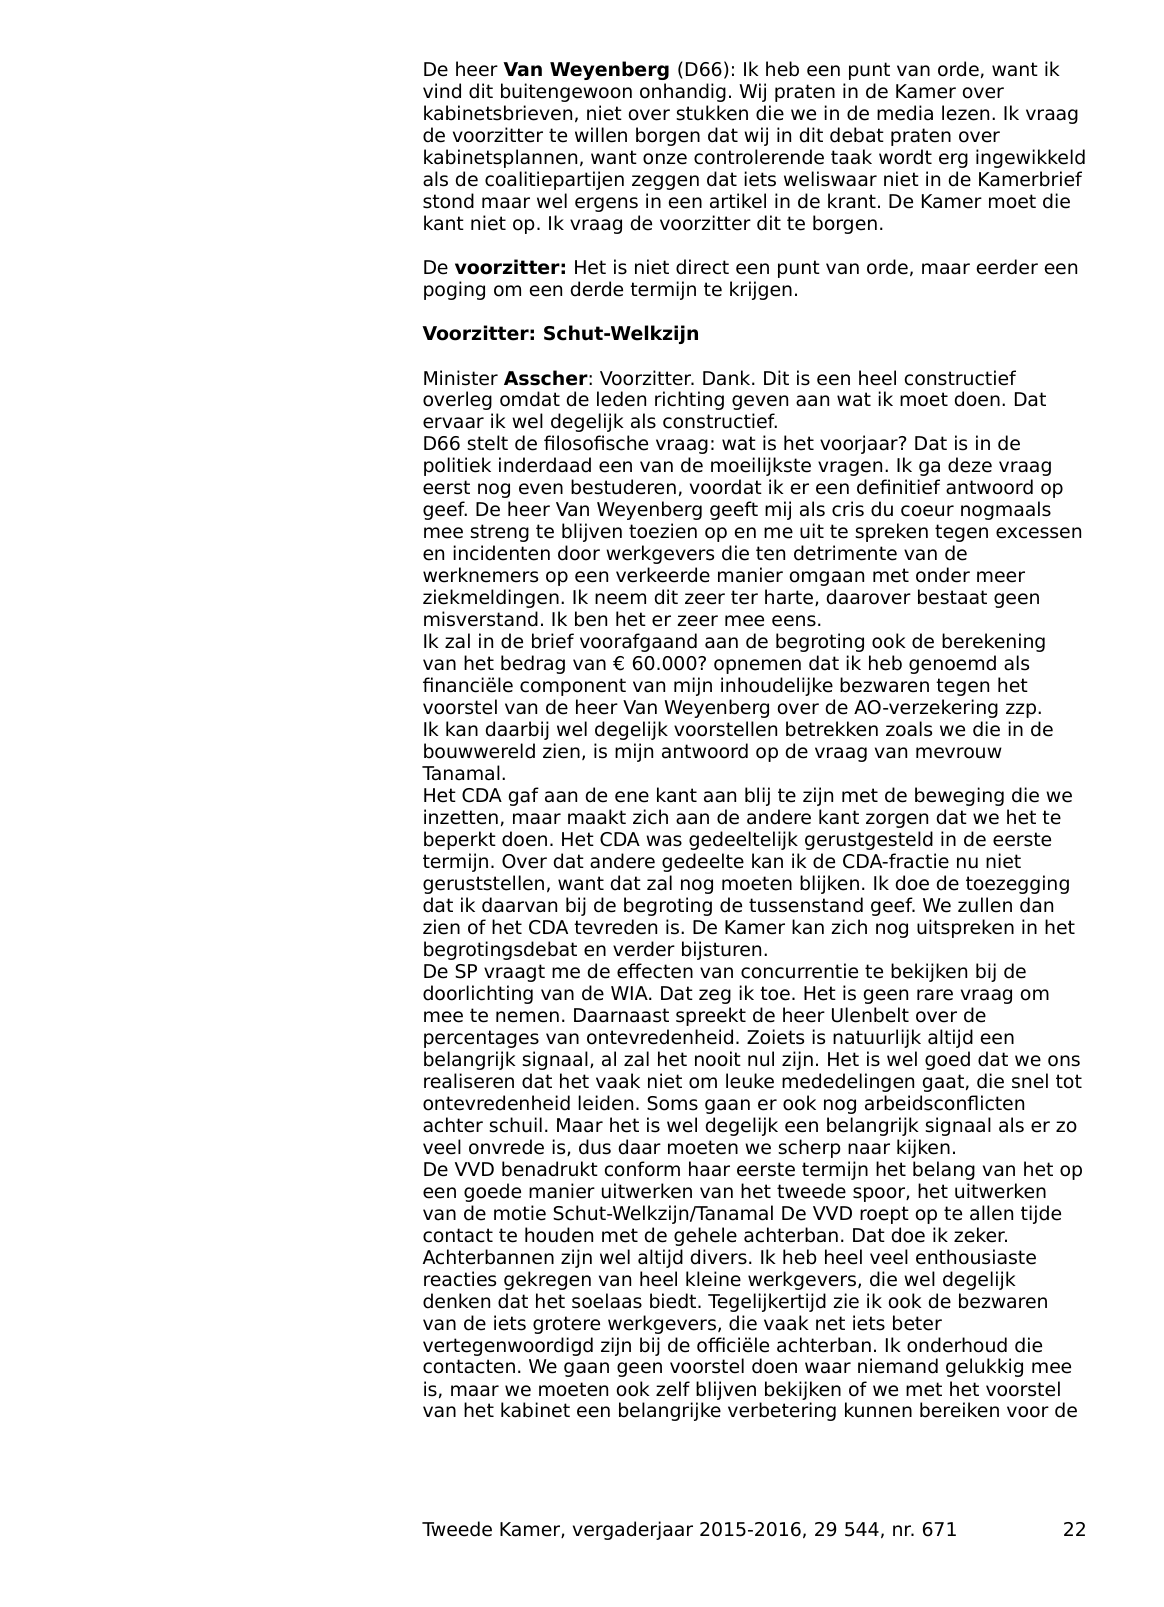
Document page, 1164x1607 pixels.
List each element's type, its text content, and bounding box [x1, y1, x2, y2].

subtitle Voorzitter: Schut-Welkzijn [422, 323, 1087, 345]
text Minister Asscher: Voorzitter. Dank. Dit is een heel constructief overleg omdat de leden richting geven aan wat ik moet doen. Dat ervaar ik wel degelijk als constructief. [422, 367, 1087, 433]
text Het CDA gaf aan de ene kant aan blij te zijn met de beweging die we inzetten, maar maakt zich aan de andere kant zorgen dat we het te beperkt doen. Het CDA was gedeeltelijk gerustgesteld in de eerste termijn. Over dat andere gedeelte kan ik de CDA-fractie nu niet geruststellen, want dat zal nog moeten blijken. Ik doe de toezegging dat ik daarvan bij de begroting de tussenstand geef. We zullen dan zien of het CDA tevreden is. De Kamer kan zich nog uitspreken in het begrotingsdebat en verder bijsturen. [422, 785, 1087, 961]
text De heer Van Weyenberg (D66): Ik heb een punt van orde, want ik vind dit buitengewoon onhandig. Wij praten in de Kamer over kabinetsbrieven, niet over stukken die we in de media lezen. Ik vraag de voorzitter te willen borgen dat wij in dit debat praten over kabinetsplannen, want onze controlerende taak wordt erg ingewikkeld als de coalitiepartijen zeggen dat iets weliswaar niet in de Kamerbrief stond maar wel ergens in een artikel in de krant. De Kamer moet die kant niet op. Ik vraag de voorzitter dit te borgen. [422, 59, 1087, 235]
text Ik kan daarbij wel degelijk voorstellen betrekken zoals we die in de bouwwereld zien, is mijn antwoord op de vraag van mevrouw Tanamal. [422, 719, 1087, 785]
text De SP vraagt me de effecten van concurrentie te bekijken bij de doorlichting van de WIA. Dat zeg ik toe. Het is geen rare vraag om mee te nemen. Daarnaast spreekt de heer Ulenbelt over de percentages van ontevredenheid. Zoiets is natuurlijk altijd een belangrijk signaal, al zal het nooit nul zijn. Het is wel goed dat we ons realiseren dat het vaak niet om leuke mededelingen gaat, die snel tot ontevredenheid leiden. Soms gaan er ook nog arbeidsconflicten achter schuil. Maar het is wel degelijk een belangrijk signaal als er zo veel onvrede is, dus daar moeten we scherp naar kijken. [422, 961, 1087, 1159]
text De VVD benadrukt conform haar eerste termijn het belang van het op een goede manier uitwerken van het tweede spoor, het uitwerken van de motie Schut-Welkzijn/Tanamal De VVD roept op te allen tijde contact te houden met de gehele achterban. Dat doe ik zeker. Achterbannen zijn wel altijd divers. Ik heb heel veel enthousiaste reacties gekregen van heel kleine werkgevers, die wel degelijk denken dat het soelaas biedt. Tegelijkertijd zie ik ook de bezwaren van de iets grotere werkgevers, die vaak net iets beter vertegenwoordigd zijn bij de officiële achterban. Ik onderhoud die contacten. We gaan geen voorstel doen waar niemand gelukkig mee is, maar we moeten ook zelf blijven bekijken of we met het voorstel van het kabinet een belangrijke verbetering kunnen bereiken voor de [422, 1159, 1087, 1422]
text D66 stelt de filosofische vraag: wat is het voorjaar? Dat is in de politiek inderdaad een van de moeilijkste vragen. Ik ga deze vraag eerst nog even bestuderen, voordat ik er een definitief antwoord op geef. De heer Van Weyenberg geeft mij als cris du coeur nogmaals mee streng te blijven toezien op en me uit te spreken tegen excessen en incidenten door werkgevers die ten detrimente van de werknemers op een verkeerde manier omgaan met onder meer ziekmeldingen. Ik neem dit zeer ter harte, daarover bestaat geen misverstand. Ik ben het er zeer mee eens. [422, 433, 1087, 631]
text Ik zal in de brief voorafgaand aan de begroting ook de berekening van het bedrag van € 60.000? opnemen dat ik heb genoemd als financiële component van mijn inhoudelijke bezwaren tegen het voorstel van de heer Van Weyenberg over de AO-verzekering zzp. [422, 631, 1087, 719]
text De voorzitter: Het is niet direct een punt van orde, maar eerder een poging om een derde termijn te krijgen. [422, 257, 1087, 301]
